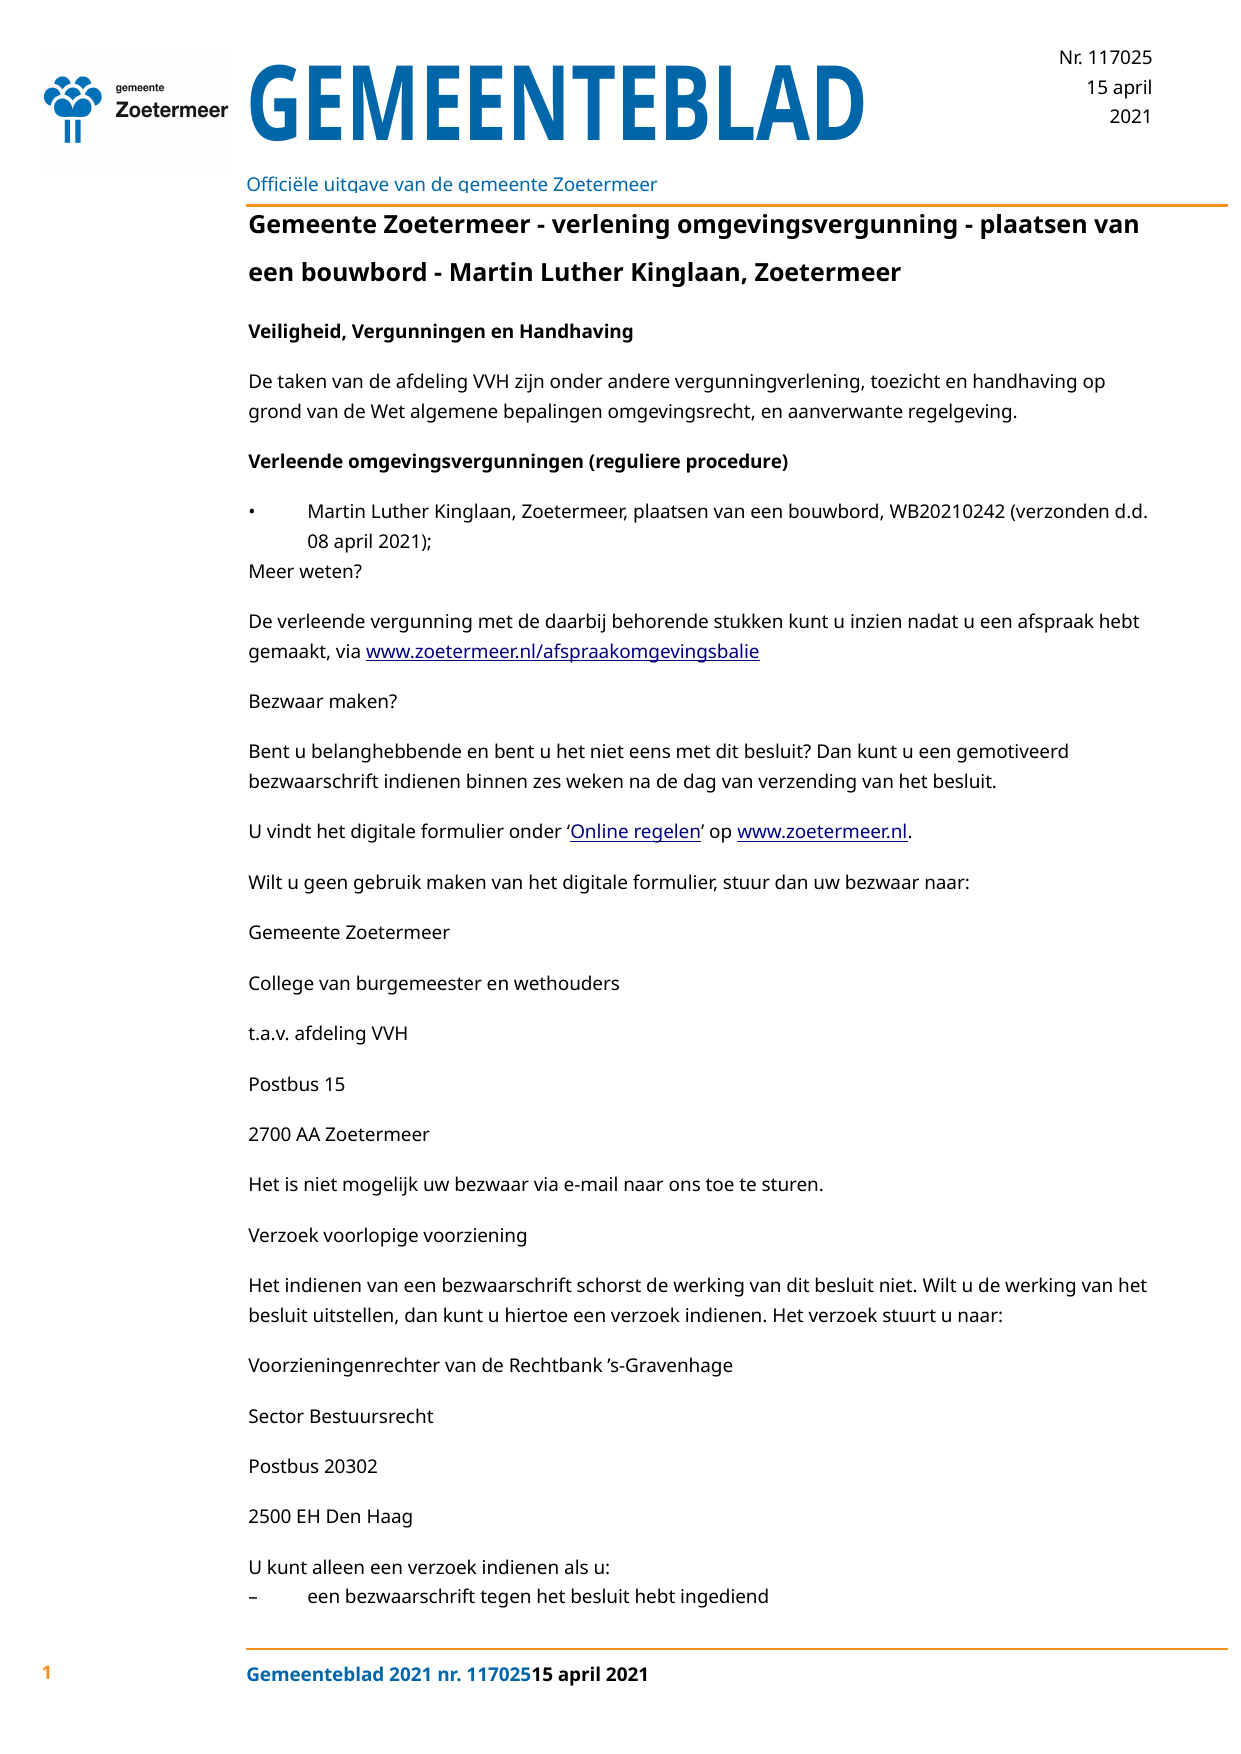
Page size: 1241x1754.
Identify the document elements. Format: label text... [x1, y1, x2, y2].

text Bent u belanghebbende en bent u het niet eens met dit besluit? Dan kunt u een gemotiveerd bezwaarschrift indienen binnen zes weken na de dag van verzending van het besluit. [248, 739, 1152, 794]
text Sector Bestuursrecht [248, 1403, 1152, 1429]
text Het indienen van een bezwaarschrift schorst de werking van dit besluit niet. Wilt u de werking van het besluit uitstellen, dan kunt u hiertoe een verzoek indienen. Het verzoek stuurt u naar: [248, 1272, 1152, 1328]
text Gemeente Zoetermeer [248, 919, 1152, 945]
list een bezwaarschrift tegen het besluit hebt ingediend [248, 1584, 1152, 1609]
text U vindt het digitale formulier onder ‘Online regelen’ op www.zoetermeer.nl. [248, 819, 1152, 844]
text Veiligheid, Vergunningen en Handhaving [248, 318, 1152, 344]
text Gemeente Zoetermeer - verlening omgevingsvergunning - plaatsen van een bouwbord - Martin Luther Kinglaan, Zoetermeer [248, 207, 1152, 288]
list Martin Luther Kinglaan, Zoetermeer, plaatsen van een bouwbord, WB20210242 (verzonden d.d. 08 april 2021); [248, 499, 1152, 554]
text Voorzieningenrechter van de Rechtbank ’s-Gravenhage [248, 1352, 1152, 1378]
text Wilt u geen gebruik maken van het digitale formulier, stuur dan uw bezwaar naar: [248, 869, 1152, 895]
text De verleende vergunning met de daarbij behorende stukken kunt u inzien nadat u een afspraak hebt gemaakt, via www.zoetermeer.nl/afspraakomgevingsbalie [248, 608, 1152, 664]
text Postbus 15 [248, 1071, 1152, 1097]
text De taken van de afdeling VVH zijn onder andere vergunningverlening, toezicht en handhaving op grond van de Wet algemene bepalingen omgevingsrecht, en aanverwante regelgeving. [248, 368, 1152, 424]
picture [41, 47, 231, 172]
text Verleende omgevingsvergunningen (reguliere procedure) [248, 448, 1152, 474]
text Bezwaar maken? [248, 688, 1152, 714]
text Meer weten? [248, 558, 1152, 584]
text Verzoek voorlopige voorziening [248, 1222, 1152, 1248]
text t.a.v. afdeling VVH [248, 1020, 1152, 1046]
text 2500 EH Den Haag [248, 1504, 1152, 1529]
text 2700 AA Zoetermeer [248, 1121, 1152, 1147]
text U kunt alleen een verzoek indienen als u: [248, 1554, 1152, 1580]
text College van burgemeester en wethouders [248, 970, 1152, 996]
text Postbus 20302 [248, 1453, 1152, 1479]
text Het is niet mogelijk uw bezwaar via e-mail naar ons toe te sturen. [248, 1172, 1152, 1197]
